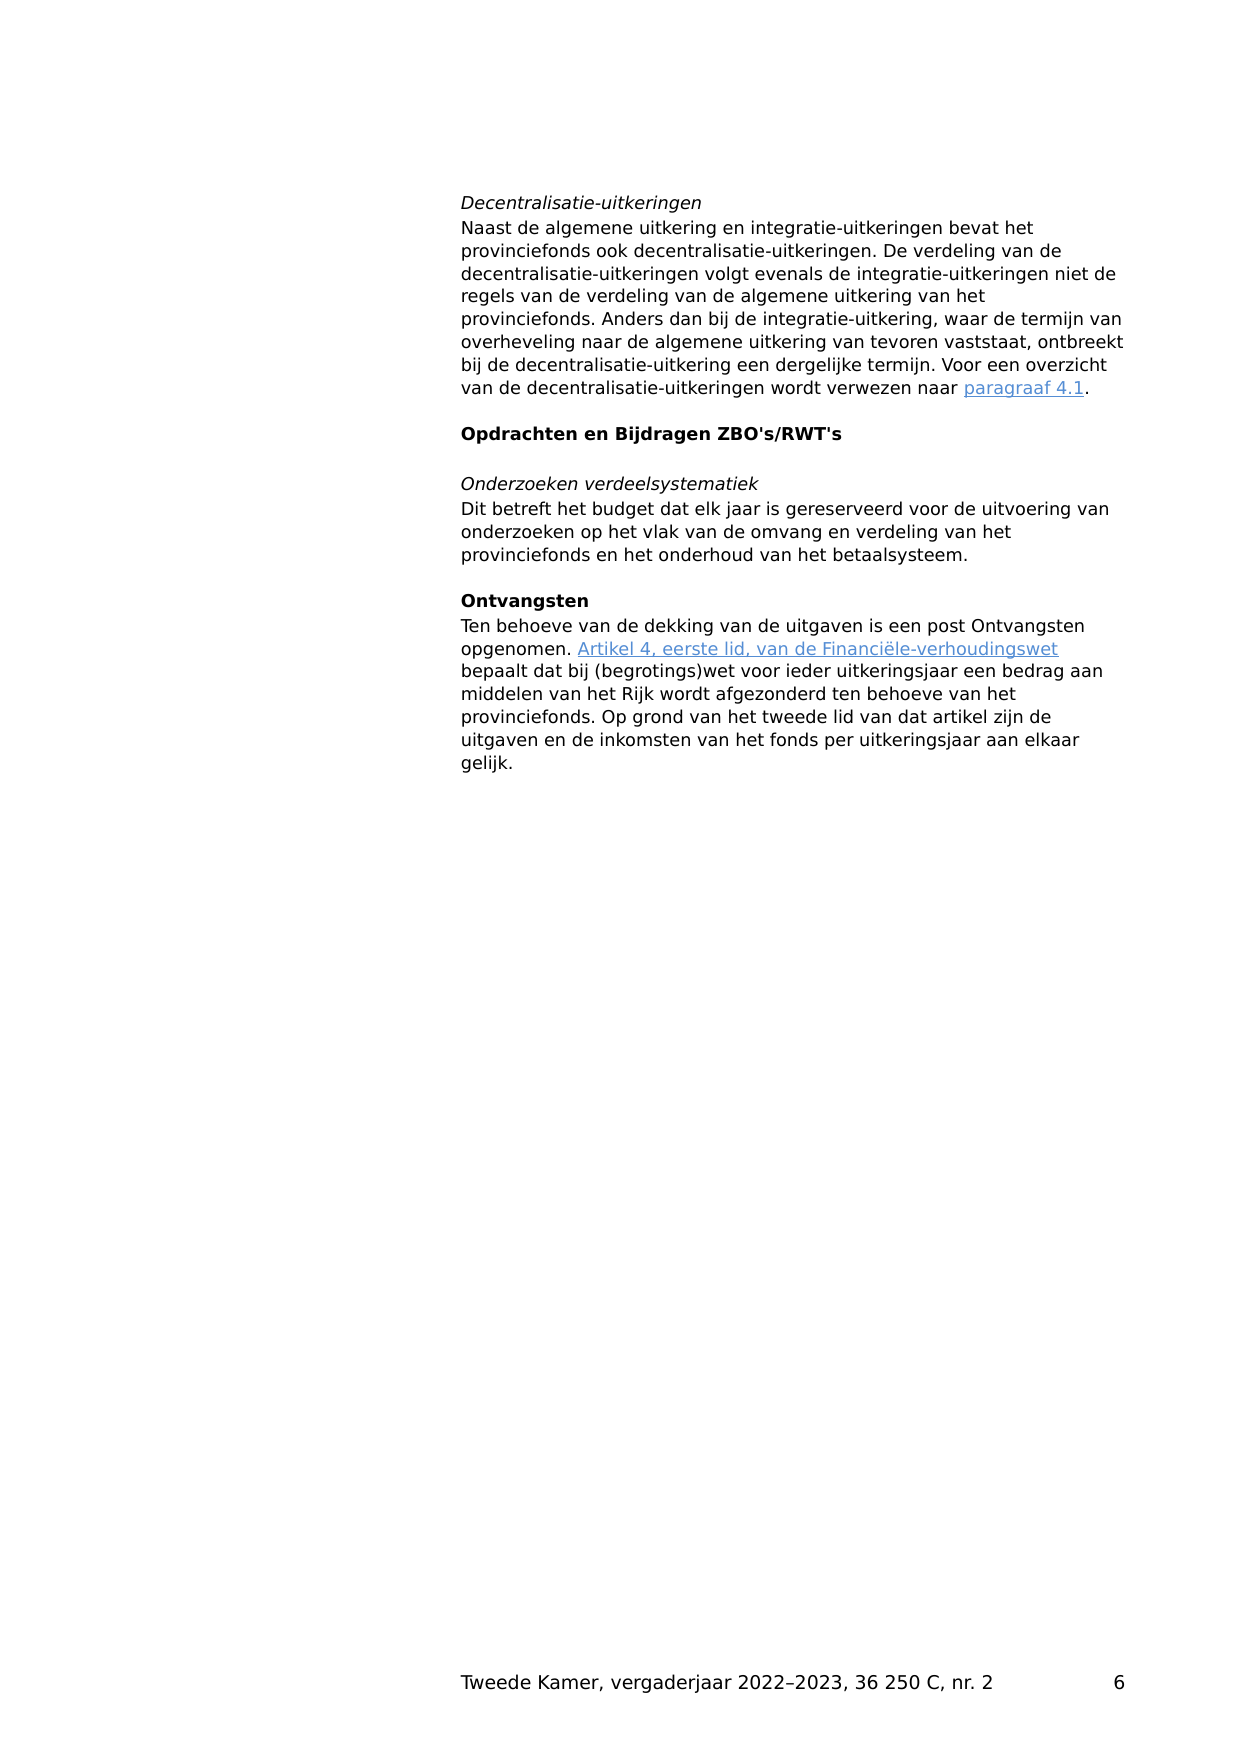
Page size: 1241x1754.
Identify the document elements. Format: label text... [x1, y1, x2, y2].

text Ten behoeve van de dekking van de uitgaven is een post Ontvangsten opgenomen. Artikel 4, eerste lid, van de Financiële-verhoudingswet bepaalt dat bij (begrotings)wet voor ieder uitkeringsjaar een bedrag aan middelen van het Rijk wordt afgezonderd ten behoeve van het provinciefonds. Op grond van het tweede lid van dat artikel zijn de uitgaven en de inkomsten van het fonds per uitkeringsjaar aan elkaar gelijk. [461, 614, 1125, 774]
text Opdrachten en Bijdragen ZBO's/RWT's [461, 422, 1125, 445]
text Ontvangsten [461, 589, 1125, 612]
text Onderzoeken verdeelsystematiek [461, 472, 1125, 495]
text Dit betreft het budget dat elk jaar is gereserveerd voor de uitvoering van onderzoeken op het vlak van de omvang en verdeling van het provinciefonds en het onderhoud van het betaalsysteem. [461, 497, 1125, 566]
text Naast de algemene uitkering en integratie-uitkeringen bevat het provinciefonds ook decentralisatie-uitkeringen. De verdeling van de decentralisatie-uitkeringen volgt evenals de integratie-uitkeringen niet de regels van de verdeling van de algemene uitkering van het provinciefonds. Anders dan bij de integratie-uitkering, waar de termijn van overheveling naar de algemene uitkering van tevoren vaststaat, ontbreekt bij de decentralisatie-uitkering een dergelijke termijn. Voor een overzicht van de decentralisatie-uitkeringen wordt verwezen naar paragraaf 4.1. [461, 216, 1125, 399]
text Decentralisatie-uitkeringen [461, 191, 1125, 214]
